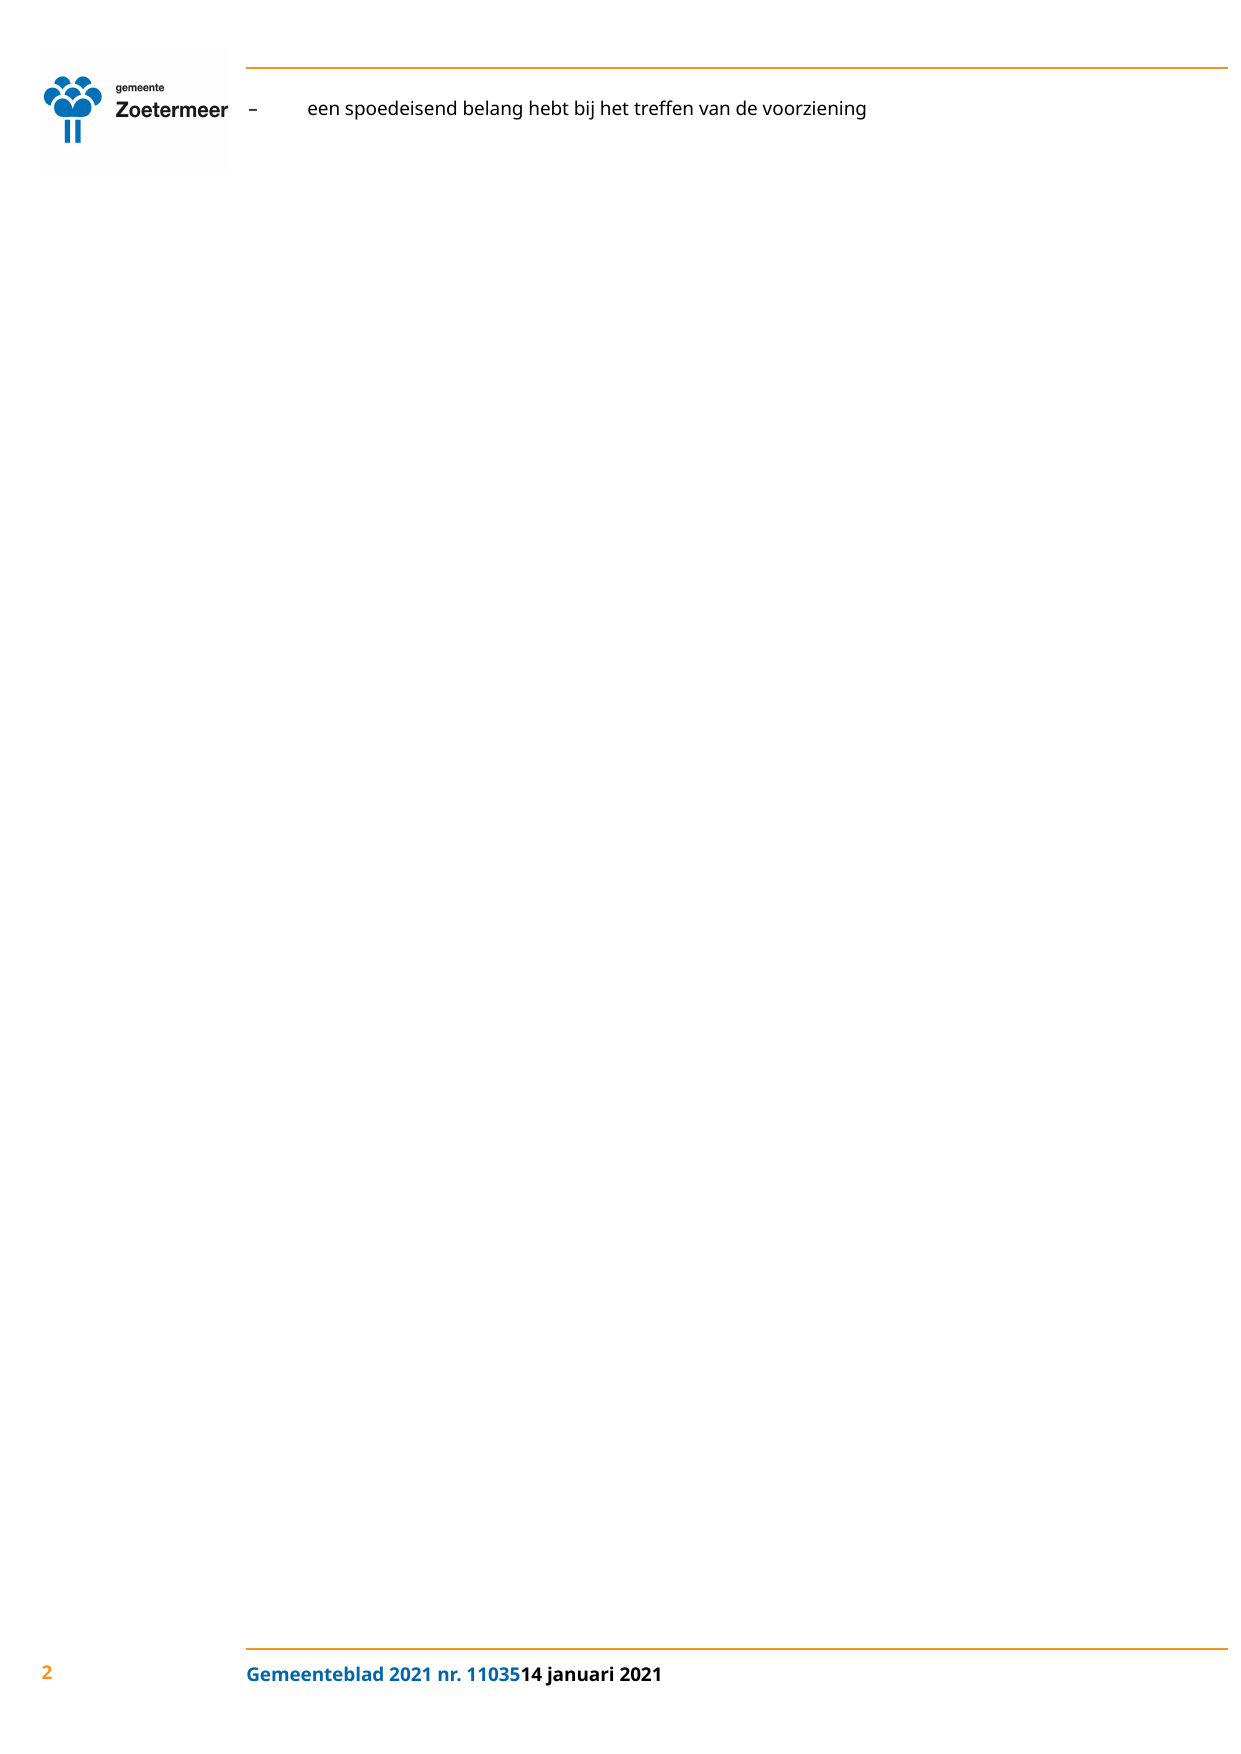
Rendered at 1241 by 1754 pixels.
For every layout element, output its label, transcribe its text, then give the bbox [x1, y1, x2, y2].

list een spoedeisend belang hebt bij het treffen van de voorziening [248, 95, 1152, 121]
picture [41, 47, 231, 172]
